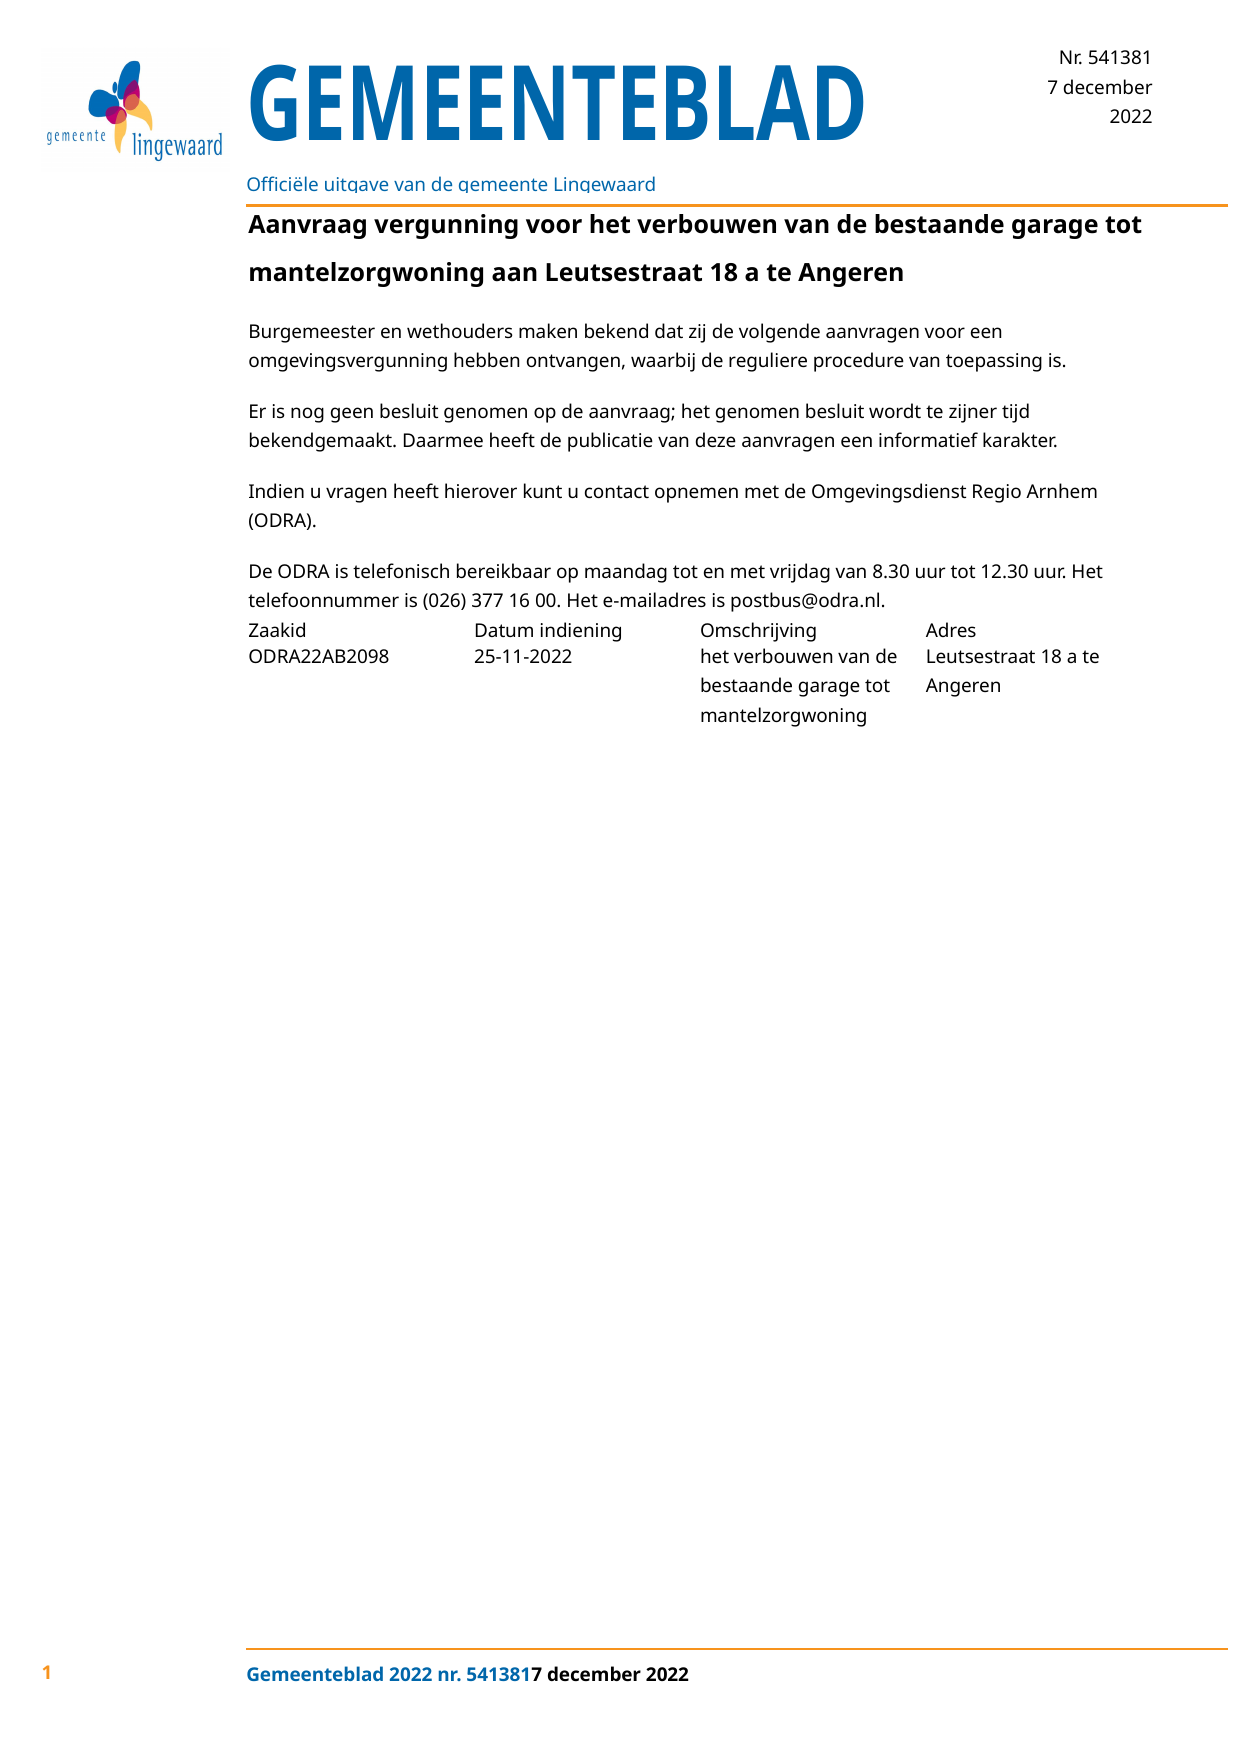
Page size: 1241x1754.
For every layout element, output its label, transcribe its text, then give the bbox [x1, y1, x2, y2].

text De ODRA is telefonisch bereikbaar op maandag tot en met vrijdag van 8.30 uur tot 12.30 uur. Het telefoonnummer is (026) 377 16 00. Het e-mailadres is postbus@odra.nl. [248, 558, 1152, 613]
table_cell het verbouwen van de bestaande garage tot mantelzorgwoning [700, 643, 926, 728]
text Burgemeester en wethouders maken bekend dat zij de volgende aanvragen voor een omgevingsvergunning hebben ontvangen, waarbij de reguliere procedure van toepassing is. [248, 318, 1152, 373]
table_header Adres [926, 617, 1152, 643]
table_header Zaakid [248, 617, 474, 643]
table_cell 25-11-2022 [474, 643, 700, 728]
text Aanvraag vergunning voor het verbouwen van de bestaande garage tot mantelzorgwoning aan Leutsestraat 18 a te Angeren [248, 207, 1152, 288]
table_cell Leutsestraat 18 a te Angeren [926, 643, 1152, 728]
text Indien u vragen heeft hierover kunt u contact opnemen met de Omgevingsdienst Regio Arnhem (ODRA). [248, 478, 1152, 533]
picture [41, 47, 231, 172]
table_cell ODRA22AB2098 [248, 643, 474, 728]
table_header Omschrijving [700, 617, 926, 643]
table_header Datum indiening [474, 617, 700, 643]
text Er is nog geen besluit genomen op de aanvraag; het genomen besluit wordt te zijner tijd bekendgemaakt. Daarmee heeft de publicatie van deze aanvragen een informatief karakter. [248, 398, 1152, 453]
